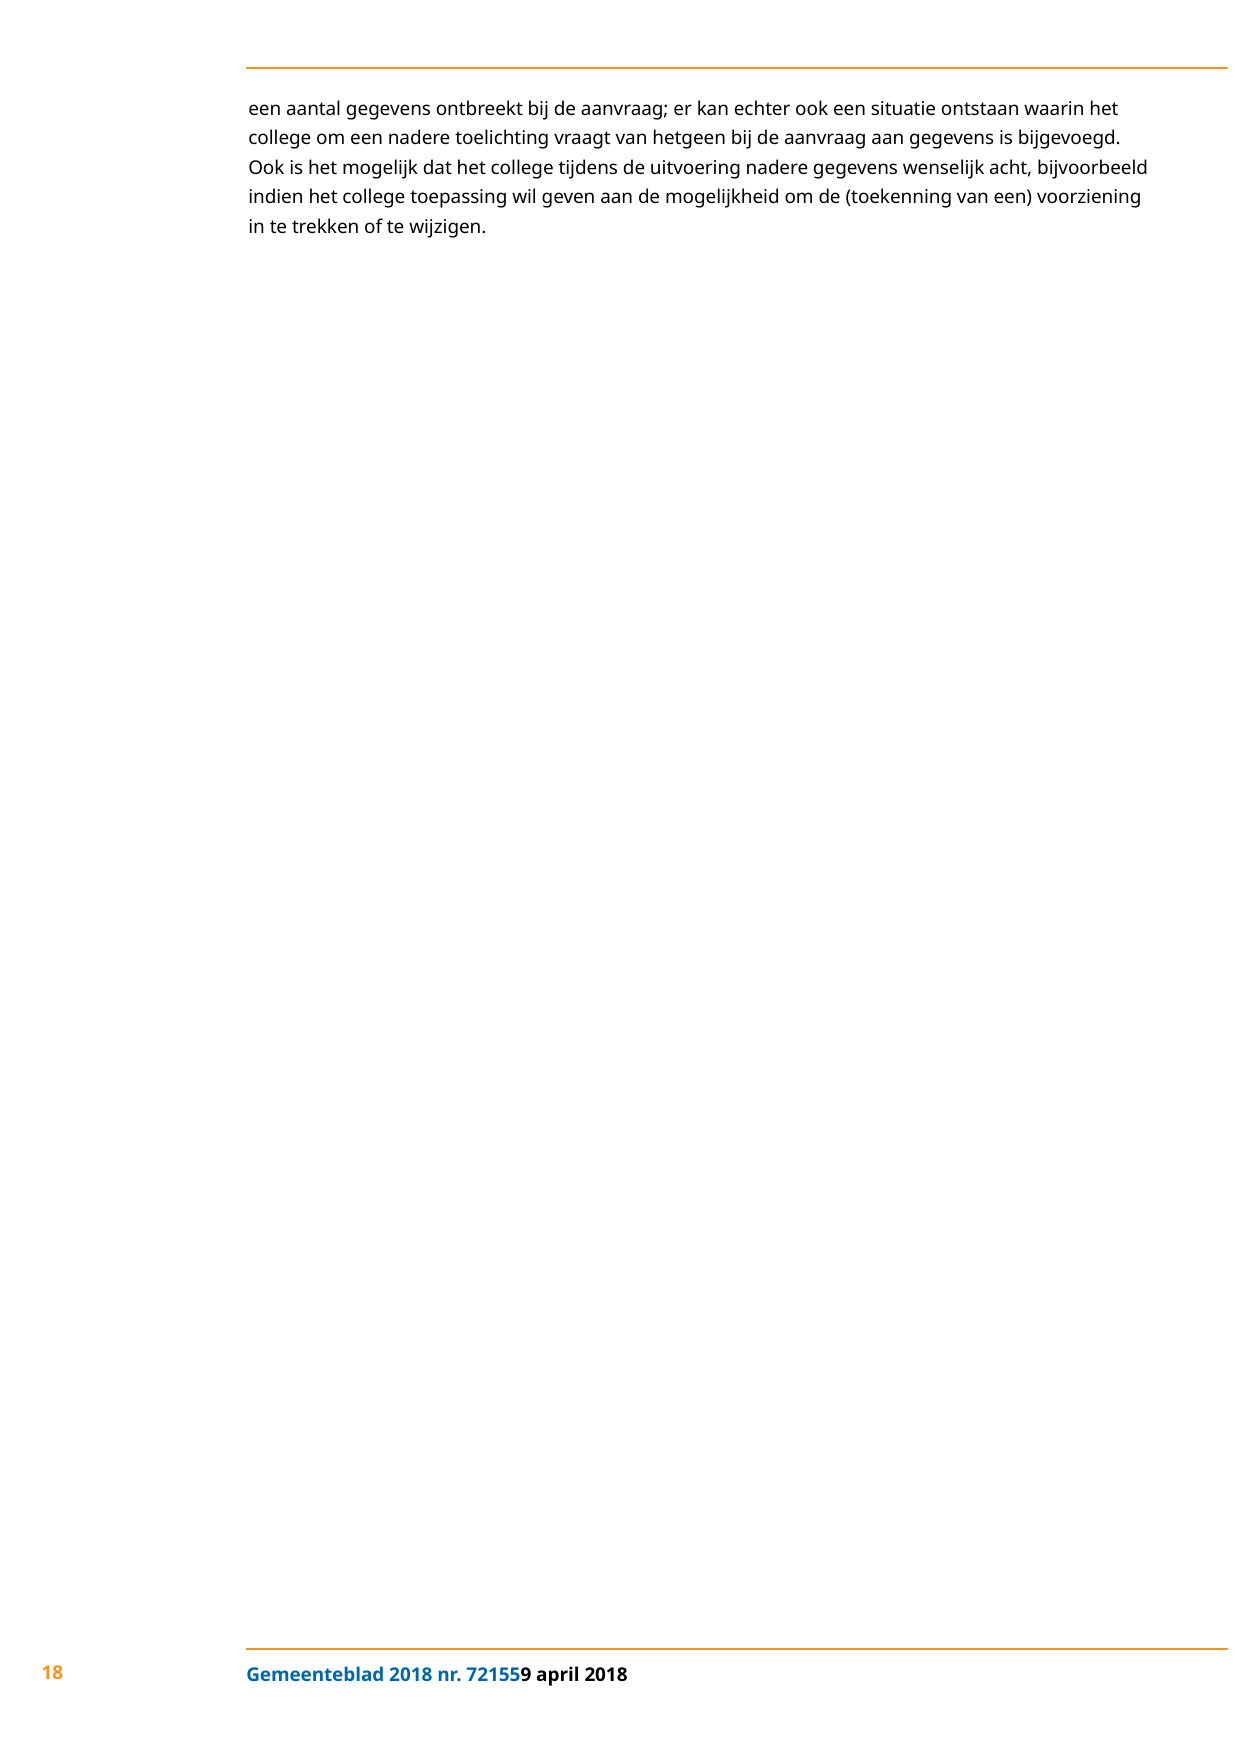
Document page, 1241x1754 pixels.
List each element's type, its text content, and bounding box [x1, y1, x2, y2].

picture [41, 47, 231, 172]
text een aantal gegevens ontbreekt bij de aanvraag; er kan echter ook een situatie ontstaan waarin het college om een nadere toelichting vraagt van hetgeen bij de aanvraag aan gegevens is bijgevoegd. Ook is het mogelijk dat het college tijdens de uitvoering nadere gegevens wenselijk acht, bijvoorbeeld indien het college toepassing wil geven aan de mogelijkheid om de (toekenning van een) voorziening in te trekken of te wijzigen. [248, 95, 1152, 239]
